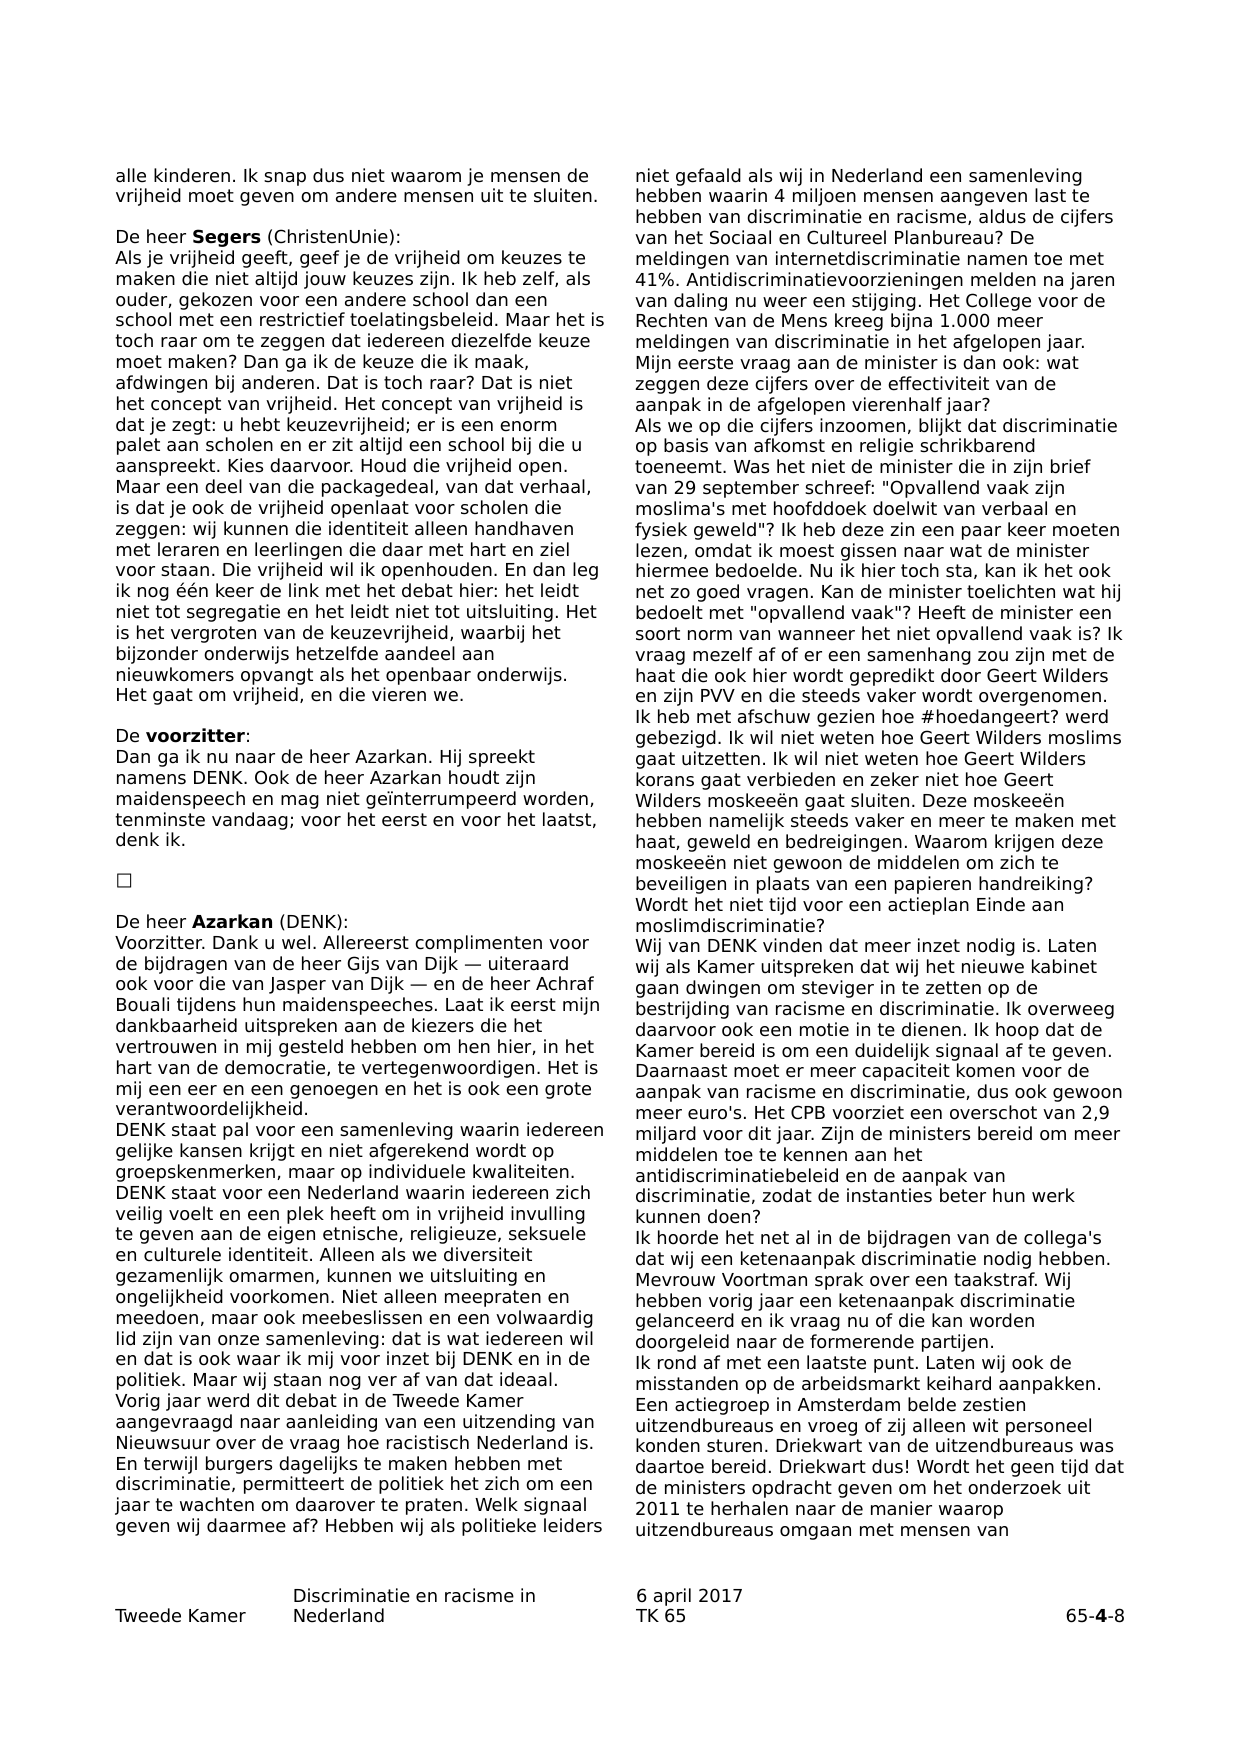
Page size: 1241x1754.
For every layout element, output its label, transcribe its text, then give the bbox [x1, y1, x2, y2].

text Als we op die cijfers inzoomen, blijkt dat discriminatie op basis van afkomst en religie schrikbarend toeneemt. Was het niet de minister die in zijn brief van 29 september schreef: "Opvallend vaak zijn moslima's met hoofddoek doelwit van verbaal en fysiek geweld"? Ik heb deze zin een paar keer moeten lezen, omdat ik moest gissen naar wat de minister hiermee bedoelde. Nu ik hier toch sta, kan ik het ook net zo goed vragen. Kan de minister toelichten wat hij bedoelt met "opvallend vaak"? Heeft de minister een soort norm van wanneer het niet opvallend vaak is? Ik vraag mezelf af of er een samenhang zou zijn met de haat die ook hier wordt gepredikt door Geert Wilders en zijn PVV en die steeds vaker wordt overgenomen. Ik heb met afschuw gezien hoe #hoedangeert? werd gebezigd. Ik wil niet weten hoe Geert Wilders moslims gaat uitzetten. Ik wil niet weten hoe Geert Wilders korans gaat verbieden en zeker niet hoe Geert Wilders moskeeën gaat sluiten. Deze moskeeën hebben namelijk steeds vaker en meer te maken met haat, geweld en bedreigingen. Waarom krijgen deze moskeeën niet gewoon de middelen om zich te beveiligen in plaats van een papieren handreiking? Wordt het niet tijd voor een actieplan Einde aan moslimdiscriminatie? [635, 415, 1125, 936]
text De heer Azarkan (DENK): [115, 912, 605, 932]
text Vorig jaar werd dit debat in de Tweede Kamer aangevraagd naar aanleiding van een uitzending van Nieuwsuur over de vraag hoe racistisch Nederland is. En terwijl burgers dagelijks te maken hebben met discriminatie, permitteert de politiek het zich om een jaar te wachten om daarover te praten. Welk signaal geven wij daarmee af? Hebben wij als politieke leiders [115, 1391, 605, 1537]
text Voorzitter. Dank u wel. Allereerst complimenten voor de bijdragen van de heer Gijs van Dijk — uiteraard ook voor die van Jasper van Dijk — en de heer Achraf Bouali tijdens hun maidenspeeches. Laat ik eerst mijn dankbaarheid uitspreken aan de kiezers die het vertrouwen in mij gesteld hebben om hen hier, in het hart van de democratie, te vertegenwoordigen. Het is mij een eer en een genoegen en het is ook een grote verantwoordelijkheid. [115, 932, 605, 1120]
text alle kinderen. Ik snap dus niet waarom je mensen de vrijheid moet geven om andere mensen uit te sluiten. [115, 165, 605, 207]
text Dan ga ik nu naar de heer Azarkan. Hij spreekt namens DENK. Ook de heer Azarkan houdt zijn maidenspeech en mag niet geïnterrumpeerd worden, tenminste vandaag; voor het eerst en voor het laatst, denk ik. [115, 747, 605, 851]
text ⬜ [115, 871, 605, 892]
text De voorzitter: [115, 726, 605, 747]
text niet gefaald als wij in Nederland een samenleving hebben waarin 4 miljoen mensen aangeven last te hebben van discriminatie en racisme, aldus de cijfers van het Sociaal en Cultureel Planbureau? De meldingen van internetdiscriminatie namen toe met 41%. Antidiscriminatievoorzieningen melden na jaren van daling nu weer een stijging. Het College voor de Rechten van de Mens kreeg bijna 1.000 meer meldingen van discriminatie in het afgelopen jaar. Mijn eerste vraag aan de minister is dan ook: wat zeggen deze cijfers over de effectiviteit van de aanpak in de afgelopen vierenhalf jaar? [635, 165, 1125, 415]
text Wij van DENK vinden dat meer inzet nodig is. Laten wij als Kamer uitspreken dat wij het nieuwe kabinet gaan dwingen om steviger in te zetten op de bestrijding van racisme en discriminatie. Ik overweeg daarvoor ook een motie in te dienen. Ik hoop dat de Kamer bereid is om een duidelijk signaal af te geven. [635, 936, 1125, 1061]
text Daarnaast moet er meer capaciteit komen voor de aanpak van racisme en discriminatie, dus ook gewoon meer euro's. Het CPB voorziet een overschot van 2,9 miljard voor dit jaar. Zijn de ministers bereid om meer middelen toe te kennen aan het antidiscriminatiebeleid en de aanpak van discriminatie, zodat de instanties beter hun werk kunnen doen? [635, 1061, 1125, 1228]
text De heer Segers (ChristenUnie): [115, 227, 605, 248]
text Ik rond af met een laatste punt. Laten wij ook de misstanden op de arbeidsmarkt keihard aanpakken. Een actiegroep in Amsterdam belde zestien uitzendbureaus en vroeg of zij alleen wit personeel konden sturen. Driekwart van de uitzendbureaus was daartoe bereid. Driekwart dus! Wordt het geen tijd dat de ministers opdracht geven om het onderzoek uit 2011 te herhalen naar de manier waarop uitzendbureaus omgaan met mensen van [635, 1353, 1125, 1540]
text DENK staat pal voor een samenleving waarin iedereen gelijke kansen krijgt en niet afgerekend wordt op groepskenmerken, maar op individuele kwaliteiten. DENK staat voor een Nederland waarin iedereen zich veilig voelt en een plek heeft om in vrijheid invulling te geven aan de eigen etnische, religieuze, seksuele en culturele identiteit. Alleen als we diversiteit gezamenlijk omarmen, kunnen we uitsluiting en ongelijkheid voorkomen. Niet alleen meepraten en meedoen, maar ook meebeslissen en een volwaardig lid zijn van onze samenleving: dat is wat iedereen wil en dat is ook waar ik mij voor inzet bij DENK en in de politiek. Maar wij staan nog ver af van dat ideaal. [115, 1120, 605, 1391]
text Ik hoorde het net al in de bijdragen van de collega's dat wij een ketenaanpak discriminatie nodig hebben. Mevrouw Voortman sprak over een taakstraf. Wij hebben vorig jaar een ketenaanpak discriminatie gelanceerd en ik vraag nu of die kan worden doorgeleid naar de formerende partijen. [635, 1228, 1125, 1353]
text Als je vrijheid geeft, geef je de vrijheid om keuzes te maken die niet altijd jouw keuzes zijn. Ik heb zelf, als ouder, gekozen voor een andere school dan een school met een restrictief toelatingsbeleid. Maar het is toch raar om te zeggen dat iedereen diezelfde keuze moet maken? Dan ga ik de keuze die ik maak, afdwingen bij anderen. Dat is toch raar? Dat is niet het concept van vrijheid. Het concept van vrijheid is dat je zegt: u hebt keuzevrijheid; er is een enorm palet aan scholen en er zit altijd een school bij die u aanspreekt. Kies daarvoor. Houd die vrijheid open. Maar een deel van die packagedeal, van dat verhaal, is dat je ook de vrijheid openlaat voor scholen die zeggen: wij kunnen die identiteit alleen handhaven met leraren en leerlingen die daar met hart en ziel voor staan. Die vrijheid wil ik openhouden. En dan leg ik nog één keer de link met het debat hier: het leidt niet tot segregatie en het leidt niet tot uitsluiting. Het is het vergroten van de keuzevrijheid, waarbij het bijzonder onderwijs hetzelfde aandeel aan nieuwkomers opvangt als het openbaar onderwijs. Het gaat om vrijheid, en die vieren we. [115, 248, 605, 706]
